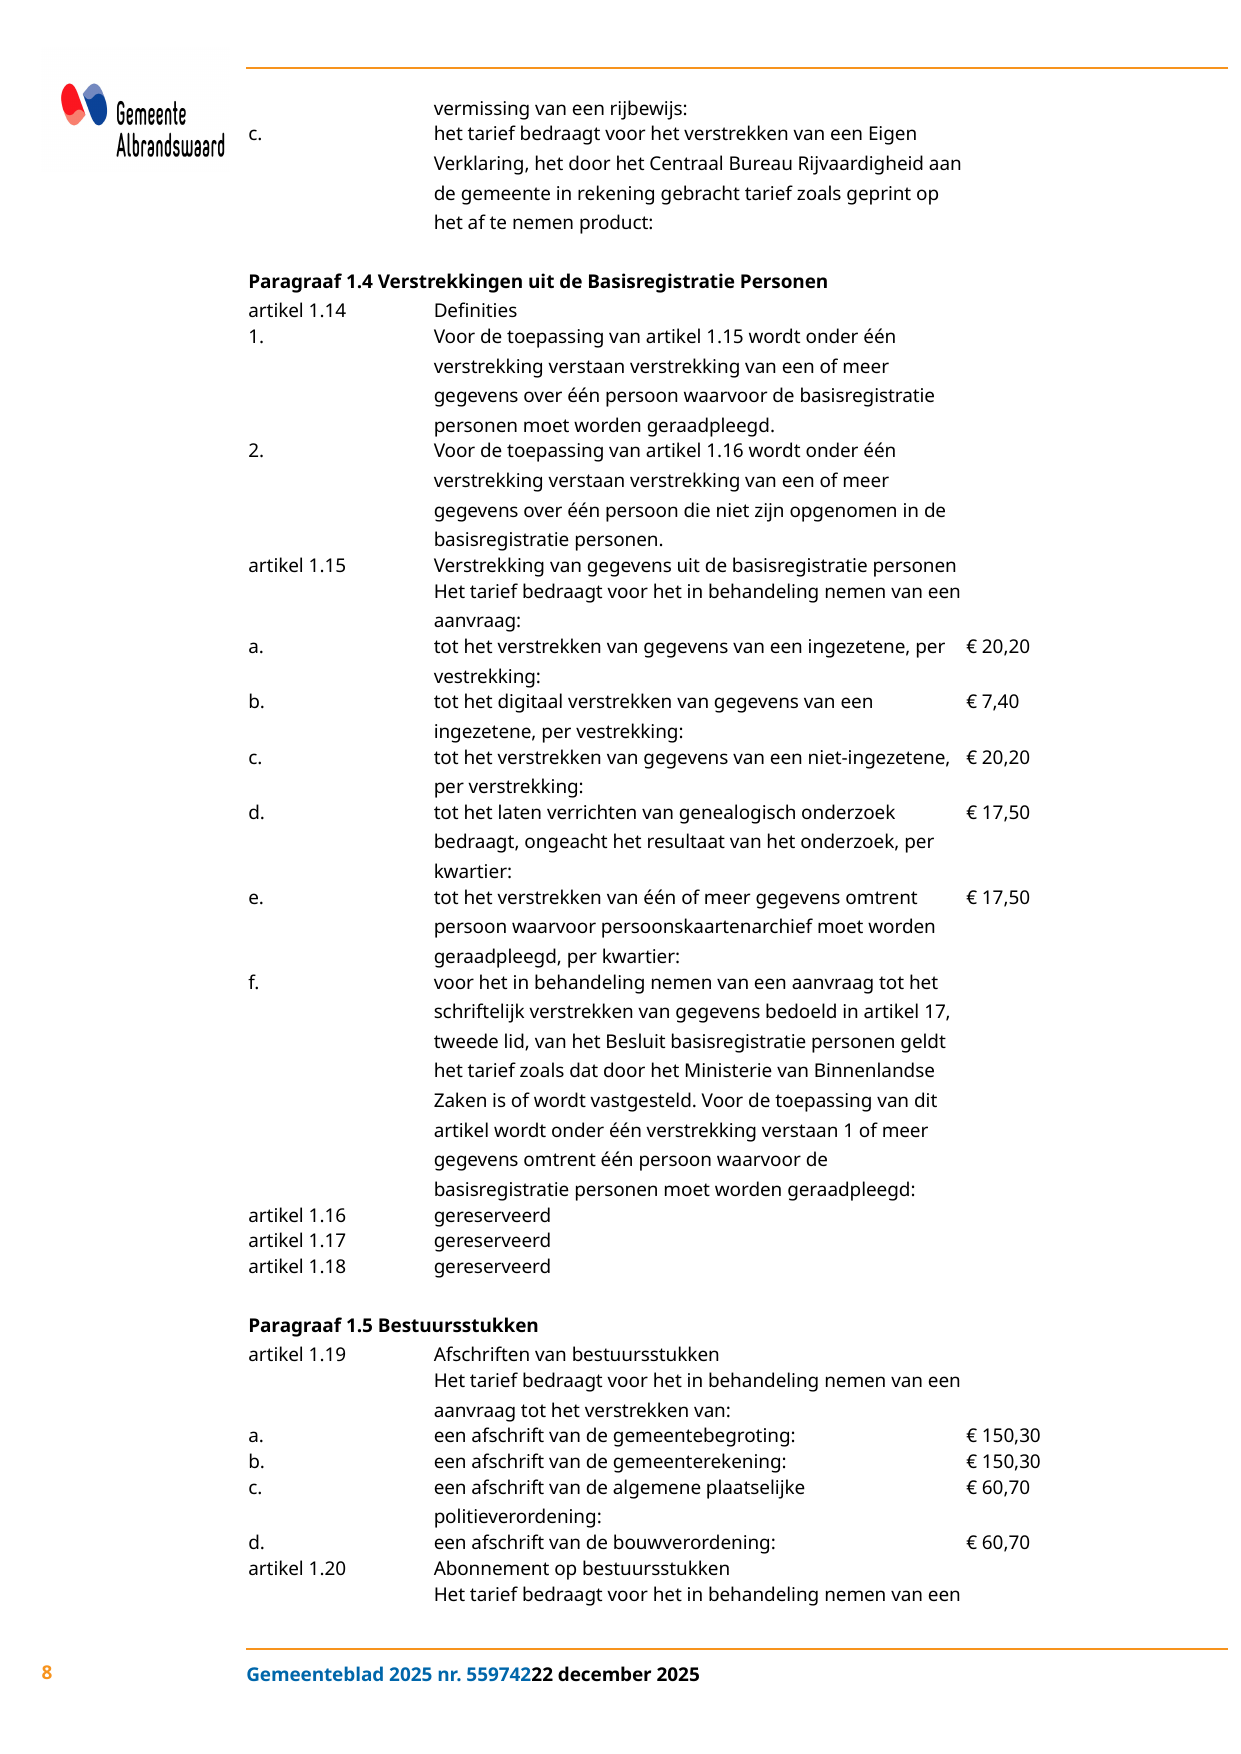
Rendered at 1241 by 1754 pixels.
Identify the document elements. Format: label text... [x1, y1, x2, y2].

picture [41, 47, 231, 172]
table_cell artikel 1.17 [248, 1228, 433, 1253]
table_header artikel 1.19 [248, 1341, 433, 1367]
table_cell € 20,20 [966, 633, 1152, 688]
table_cell artikel 1.16 [248, 1202, 433, 1227]
table_cell [966, 1555, 1152, 1581]
table_cell tot het laten verrichten van genealogisch onderzoek bedraagt, ongeacht het resultaat van het onderzoek, per kwartier: [434, 799, 966, 884]
table_cell [966, 1253, 1152, 1279]
table_cell c. [248, 121, 433, 235]
table_cell Het tarief bedraagt voor het in behandeling nemen van een [434, 1581, 966, 1606]
table_cell Voor de toepassing van artikel 1.16 wordt onder één verstrekking verstaan verstrekking van een of meer gegevens over één persoon die niet zijn opgenomen in de basisregistratie personen. [434, 438, 966, 552]
table_header [966, 298, 1152, 323]
table_cell [248, 95, 433, 121]
table_cell € 150,30 [966, 1423, 1152, 1448]
table_cell een afschrift van de gemeenterekening: [434, 1448, 966, 1474]
table_cell gereserveerd [434, 1202, 966, 1227]
table_cell € 60,70 [966, 1474, 1152, 1529]
text Paragraaf 1.4 Verstrekkingen uit de Basisregistratie Personen [248, 268, 1152, 293]
table_cell [966, 438, 1152, 552]
table_cell d. [248, 799, 433, 884]
table_cell tot het verstrekken van gegevens van een niet-ingezetene, per verstrekking: [434, 744, 966, 799]
table_cell 2. [248, 438, 433, 552]
table_cell [966, 578, 1152, 633]
table_cell [248, 578, 433, 633]
table_cell het tarief bedraagt voor het verstrekken van een Eigen Verklaring, het door het Centraal Bureau Rijvaardigheid aan de gemeente in rekening gebracht tarief zoals geprint op het af te nemen product: [434, 121, 966, 235]
text Paragraaf 1.5 Bestuursstukken [248, 1312, 1152, 1337]
table_cell [248, 1367, 433, 1422]
table_cell € 20,20 [966, 744, 1152, 799]
table_cell Abonnement op bestuursstukken [434, 1555, 966, 1581]
table_cell € 60,70 [966, 1529, 1152, 1555]
table_cell c. [248, 744, 433, 799]
table_cell [966, 1228, 1152, 1253]
table_cell vermissing van een rijbewijs: [434, 95, 966, 121]
table_cell e. [248, 884, 433, 969]
table_cell [966, 95, 1152, 121]
table_cell Het tarief bedraagt voor het in behandeling nemen van een aanvraag tot het verstrekken van: [434, 1367, 966, 1422]
table_cell € 7,40 [966, 689, 1152, 744]
table_cell f. [248, 969, 433, 1202]
table_cell [966, 323, 1152, 438]
table_cell tot het digitaal verstrekken van gegevens van een ingezetene, per vestrekking: [434, 689, 966, 744]
table_cell artikel 1.20 [248, 1555, 433, 1581]
table_cell d. [248, 1529, 433, 1555]
table_cell € 17,50 [966, 884, 1152, 969]
table_cell een afschrift van de bouwverordening: [434, 1529, 966, 1555]
table_cell voor het in behandeling nemen van een aanvraag tot het schriftelijk verstrekken van gegevens bedoeld in artikel 17, tweede lid, van het Besluit basisregistratie personen geldt het tarief zoals dat door het Ministerie van Binnenlandse Zaken is of wordt vastgesteld. Voor de toepassing van dit artikel wordt onder één verstrekking verstaan 1 of meer gegevens omtrent één persoon waarvoor de basisregistratie personen moet worden geraadpleegd: [434, 969, 966, 1202]
table_cell [966, 552, 1152, 578]
table_cell een afschrift van de gemeentebegroting: [434, 1423, 966, 1448]
table_cell 1. [248, 323, 433, 438]
table_cell een afschrift van de algemene plaatselijke politieverordening: [434, 1474, 966, 1529]
table_cell Het tarief bedraagt voor het in behandeling nemen van een aanvraag: [434, 578, 966, 633]
table_header [966, 1341, 1152, 1367]
table_cell [966, 1367, 1152, 1422]
table_cell € 150,30 [966, 1448, 1152, 1474]
table_cell artikel 1.15 [248, 552, 433, 578]
table_header Definities [434, 298, 966, 323]
table_cell [248, 1581, 433, 1606]
table_header artikel 1.14 [248, 298, 433, 323]
table_cell a. [248, 633, 433, 688]
table_cell € 17,50 [966, 799, 1152, 884]
table_cell [966, 1202, 1152, 1227]
table_cell b. [248, 689, 433, 744]
table_cell gereserveerd [434, 1253, 966, 1279]
table_cell tot het verstrekken van één of meer gegevens omtrent persoon waarvoor persoonskaartenarchief moet worden geraadpleegd, per kwartier: [434, 884, 966, 969]
table_cell artikel 1.18 [248, 1253, 433, 1279]
table_cell tot het verstrekken van gegevens van een ingezetene, per vestrekking: [434, 633, 966, 688]
table_cell [966, 121, 1152, 235]
table_cell [966, 1581, 1152, 1606]
table_cell Verstrekking van gegevens uit de basisregistratie personen [434, 552, 966, 578]
table_cell gereserveerd [434, 1228, 966, 1253]
table_cell b. [248, 1448, 433, 1474]
table_cell Voor de toepassing van artikel 1.15 wordt onder één verstrekking verstaan verstrekking van een of meer gegevens over één persoon waarvoor de basisregistratie personen moet worden geraadpleegd. [434, 323, 966, 438]
table_header Afschriften van bestuursstukken [434, 1341, 966, 1367]
table_cell [966, 969, 1152, 1202]
table_cell a. [248, 1423, 433, 1448]
table_cell c. [248, 1474, 433, 1529]
